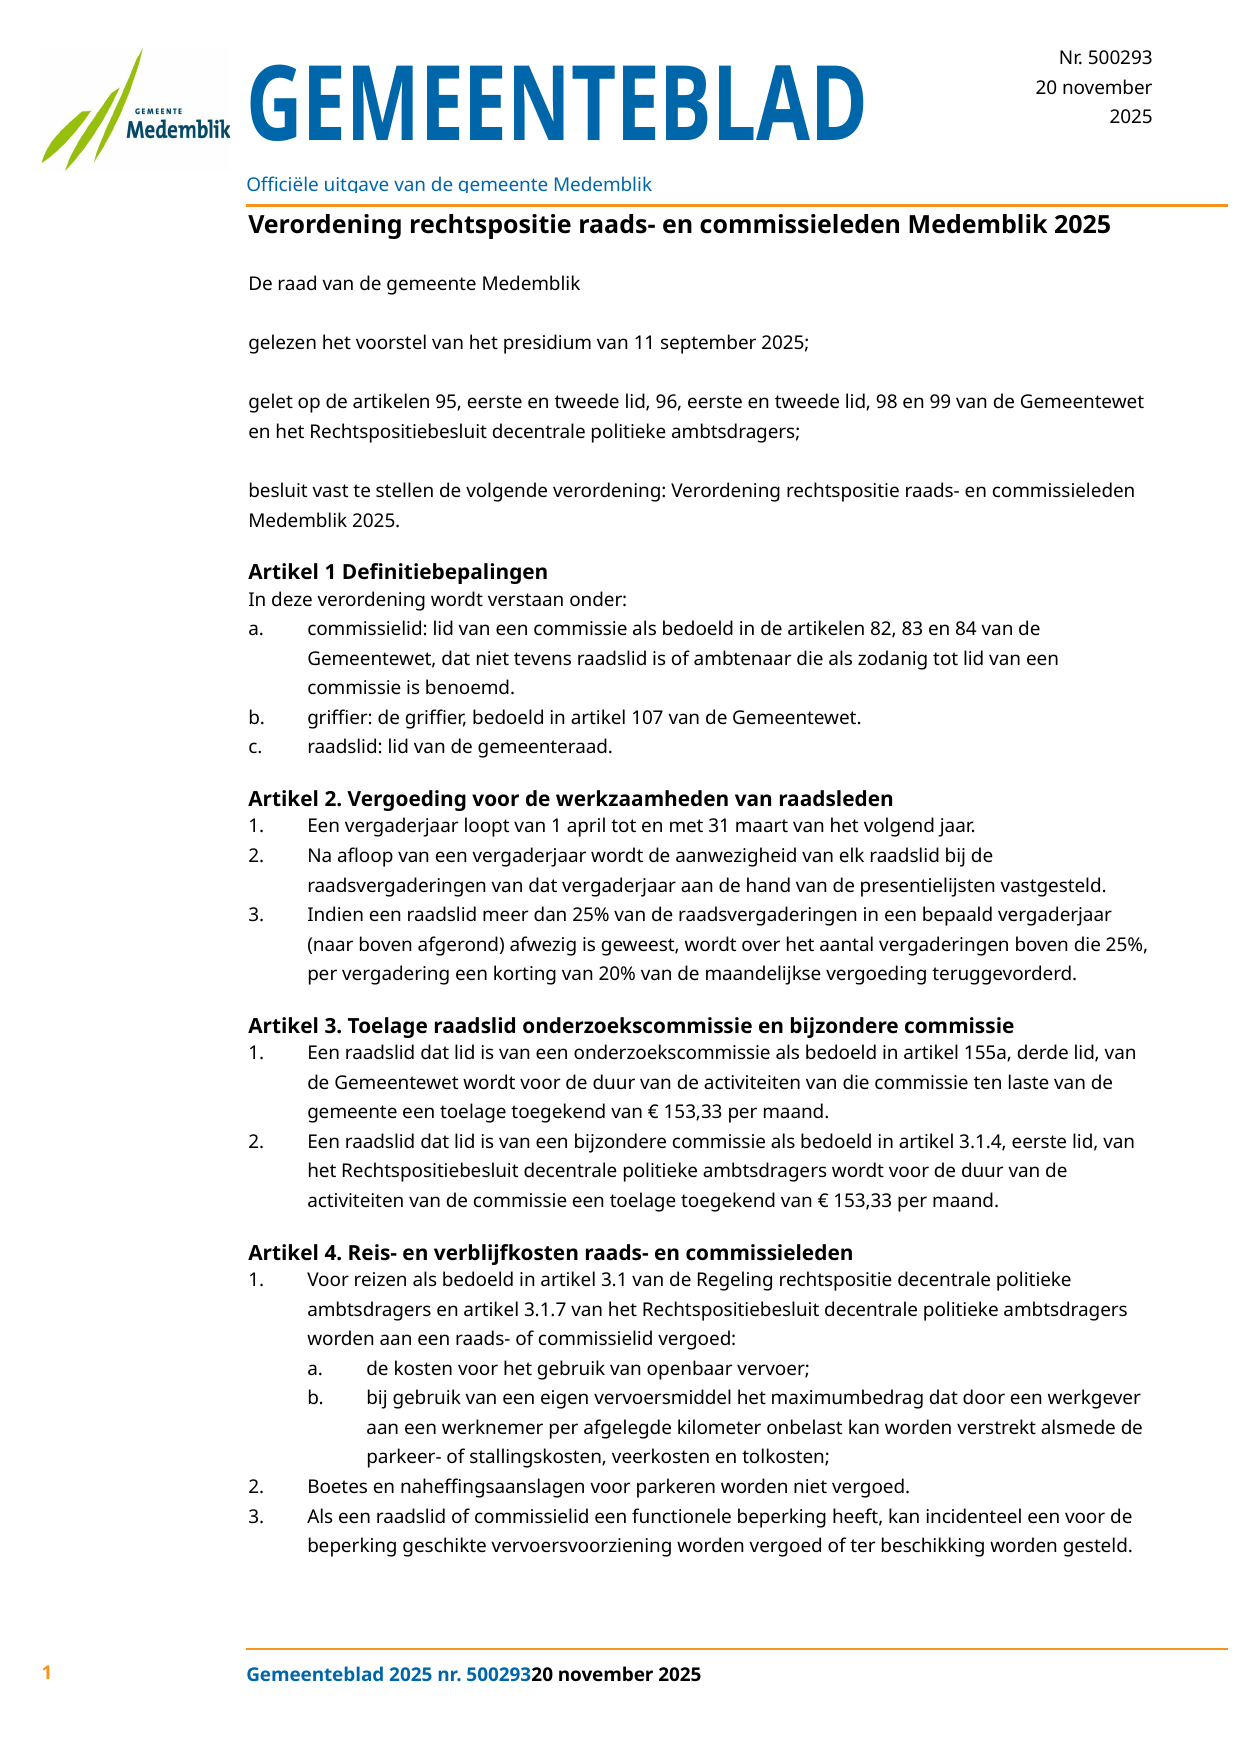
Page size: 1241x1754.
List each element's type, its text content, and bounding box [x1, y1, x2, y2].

list Boetes en naheffingsaanslagen voor parkeren worden niet vergoed. [248, 1473, 1152, 1499]
list Een vergaderjaar loopt van 1 april tot en met 31 maart van het volgend jaar. [248, 813, 1152, 838]
list raadslid: lid van de gemeenteraad. [248, 734, 1152, 759]
text gelet op de artikelen 95, eerste en tweede lid, 96, eerste en tweede lid, 98 en 99 van de Gemeentewet en het Rechtspositiebesluit decentrale politieke ambtsdragers; [248, 389, 1152, 444]
text Artikel 1 Definitiebepalingen [248, 557, 1152, 586]
list Voor reizen als bedoeld in artikel 3.1 van de Regeling rechtspositie decentrale politieke ambtsdragers en artikel 3.1.7 van het Rechtspositiebesluit decentrale politieke ambtsdragers worden aan een raads- of commissielid vergoed: [248, 1266, 1152, 1351]
list bij gebruik van een eigen vervoersmiddel het maximumbedrag dat door een werkgever aan een werknemer per afgelegde kilometer onbelast kan worden verstrekt alsmede de parkeer- of stallingskosten, veerkosten en tolkosten; [307, 1384, 1152, 1469]
text gelezen het voorstel van het presidium van 11 september 2025; [248, 329, 1152, 355]
list Indien een raadslid meer dan 25% van de raadsvergaderingen in een bepaald vergaderjaar (naar boven afgerond) afwezig is geweest, wordt over het aantal vergaderingen boven die 25%, per vergadering een korting van 20% van de maandelijkse vergoeding teruggevorderd. [248, 901, 1152, 986]
list de kosten voor het gebruik van openbaar vervoer; [307, 1355, 1152, 1381]
text besluit vast te stellen de volgende verordening: Verordening rechtspositie raads- en commissieleden Medemblik 2025. [248, 477, 1152, 533]
list Een raadslid dat lid is van een onderzoekscommissie als bedoeld in artikel 155a, derde lid, van de Gemeentewet wordt voor de duur van de activiteiten van die commissie ten laste van de gemeente een toelage toegekend van € 153,33 per maand. [248, 1039, 1152, 1124]
list Als een raadslid of commissielid een functionele beperking heeft, kan incidenteel een voor de beperking geschikte vervoersvoorziening worden vergoed of ter beschikking worden gesteld. [248, 1503, 1152, 1558]
text Artikel 2. Vergoeding voor de werkzaamheden van raadsleden [248, 784, 1152, 813]
text In deze verordening wordt verstaan onder: [248, 586, 1152, 612]
text Artikel 4. Reis- en verblijfkosten raads- en commissieleden [248, 1238, 1152, 1266]
text Verordening rechtspositie raads- en commissieleden Medemblik 2025 [248, 207, 1152, 241]
list commissielid: lid van een commissie als bedoeld in de artikelen 82, 83 en 84 van de Gemeentewet, dat niet tevens raadslid is of ambtenaar die als zodanig tot lid van een commissie is benoemd. [248, 615, 1152, 700]
list Een raadslid dat lid is van een bijzondere commissie als bedoeld in artikel 3.1.4, eerste lid, van het Rechtspositiebesluit decentrale politieke ambtsdragers wordt voor de duur van de activiteiten van de commissie een toelage toegekend van € 153,33 per maand. [248, 1128, 1152, 1213]
text De raad van de gemeente Medemblik [248, 270, 1152, 296]
list griffier: de griffier, bedoeld in artikel 107 van de Gemeentewet. [248, 704, 1152, 730]
list Na afloop van een vergaderjaar wordt de aanwezigheid van elk raadslid bij de raadsvergaderingen van dat vergaderjaar aan de hand van de presentielijsten vastgesteld. [248, 842, 1152, 897]
text Artikel 3. Toelage raadslid onderzoekscommissie en bijzondere commissie [248, 1011, 1152, 1039]
picture [41, 47, 231, 172]
